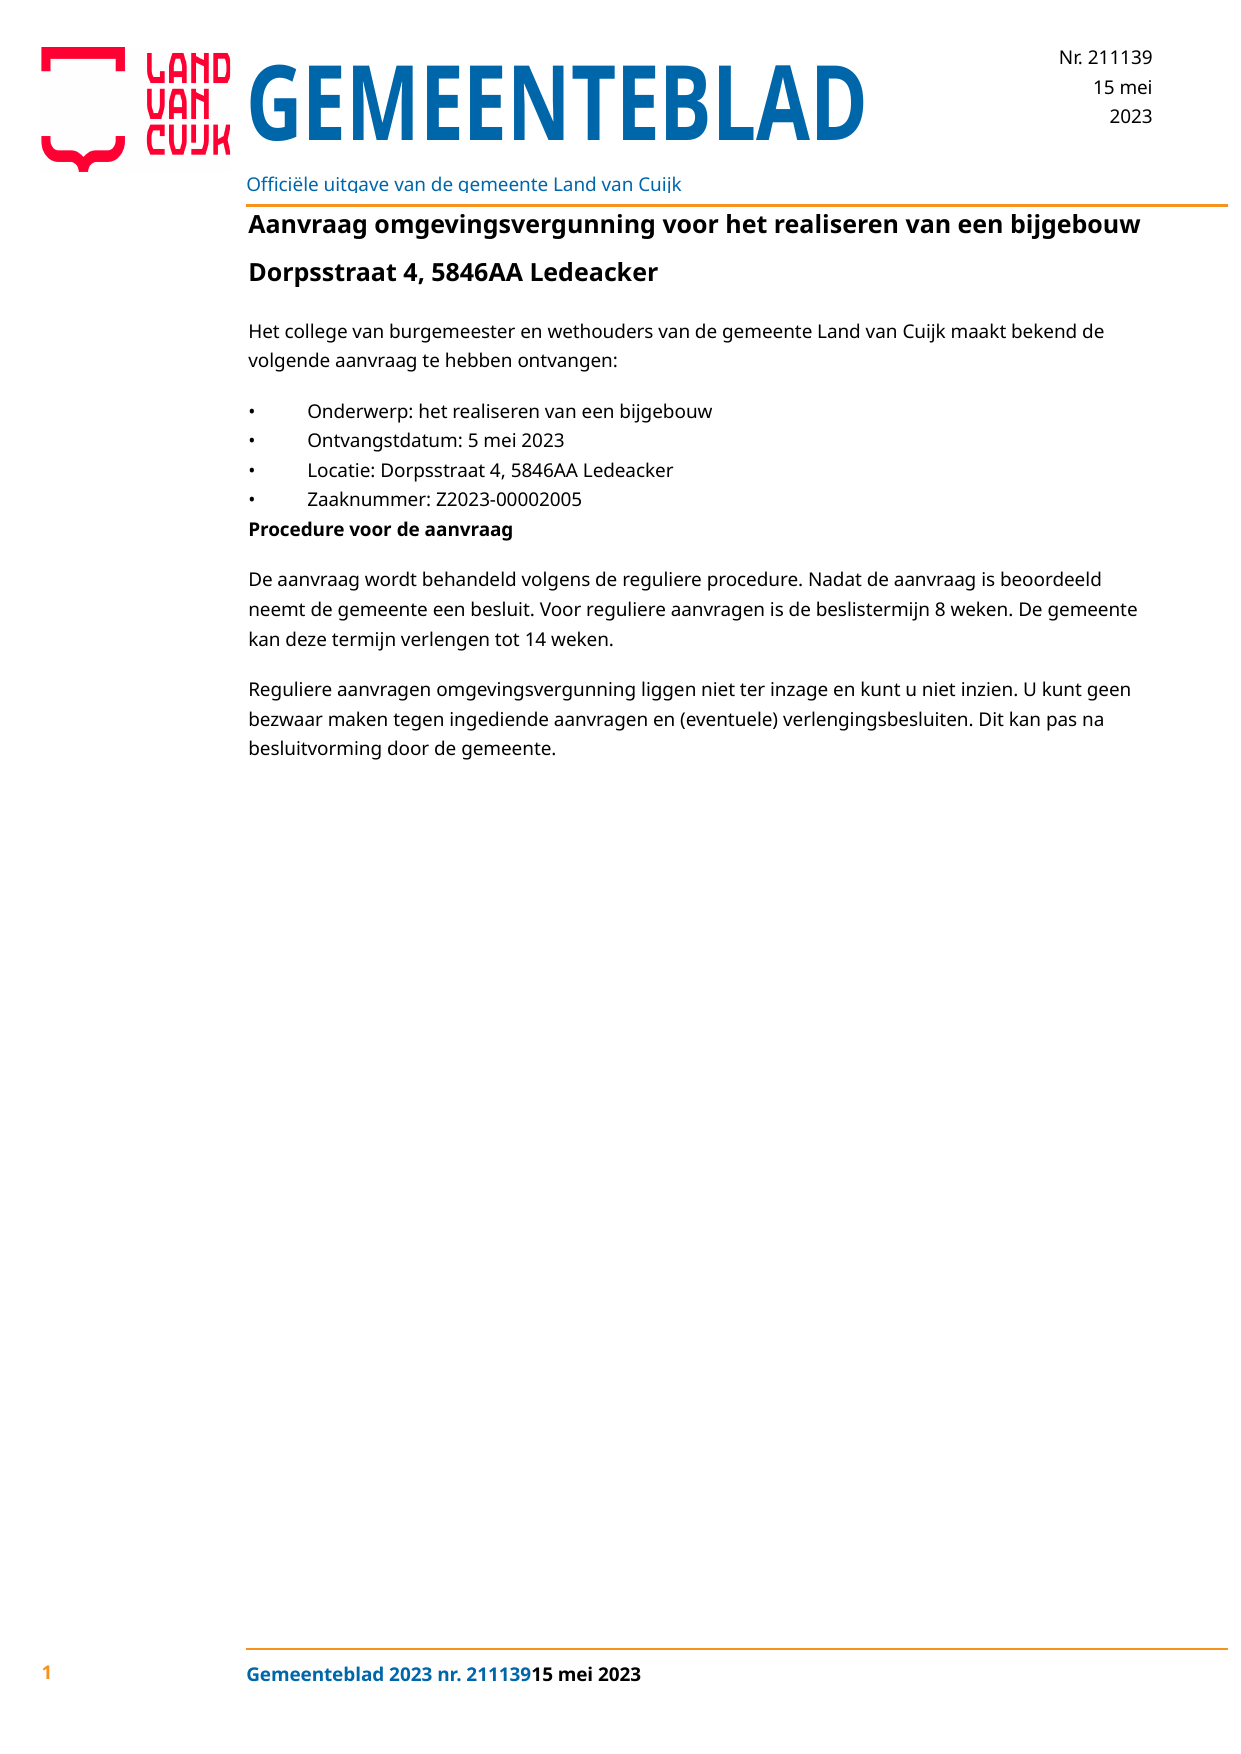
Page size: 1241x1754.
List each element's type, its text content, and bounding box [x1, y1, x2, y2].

list Zaaknummer: Z2023-00002005 [248, 487, 1152, 512]
text Procedure voor de aanvraag [248, 516, 1152, 542]
list Locatie: Dorpsstraat 4, 5846AA Ledeacker [248, 457, 1152, 483]
text Reguliere aanvragen omgevingsvergunning liggen niet ter inzage en kunt u niet inzien. U kunt geen bezwaar maken tegen ingediende aanvragen en (eventuele) verlengingsbesluiten. Dit kan pas na besluitvorming door de gemeente. [248, 676, 1152, 761]
text Aanvraag omgevingsvergunning voor het realiseren van een bijgebouw Dorpsstraat 4, 5846AA Ledeacker [248, 207, 1152, 288]
text De aanvraag wordt behandeld volgens de reguliere procedure. Nadat de aanvraag is beoordeeld neemt de gemeente een besluit. Voor reguliere aanvragen is de beslistermijn 8 weken. De gemeente kan deze termijn verlengen tot 14 weken. [248, 567, 1152, 652]
text Het college van burgemeester en wethouders van de gemeente Land van Cuijk maakt bekend de volgende aanvraag te hebben ontvangen: [248, 318, 1152, 373]
list Ontvangstdatum: 5 mei 2023 [248, 427, 1152, 453]
list Onderwerp: het realiseren van een bijgebouw [248, 398, 1152, 424]
picture [41, 47, 231, 172]
